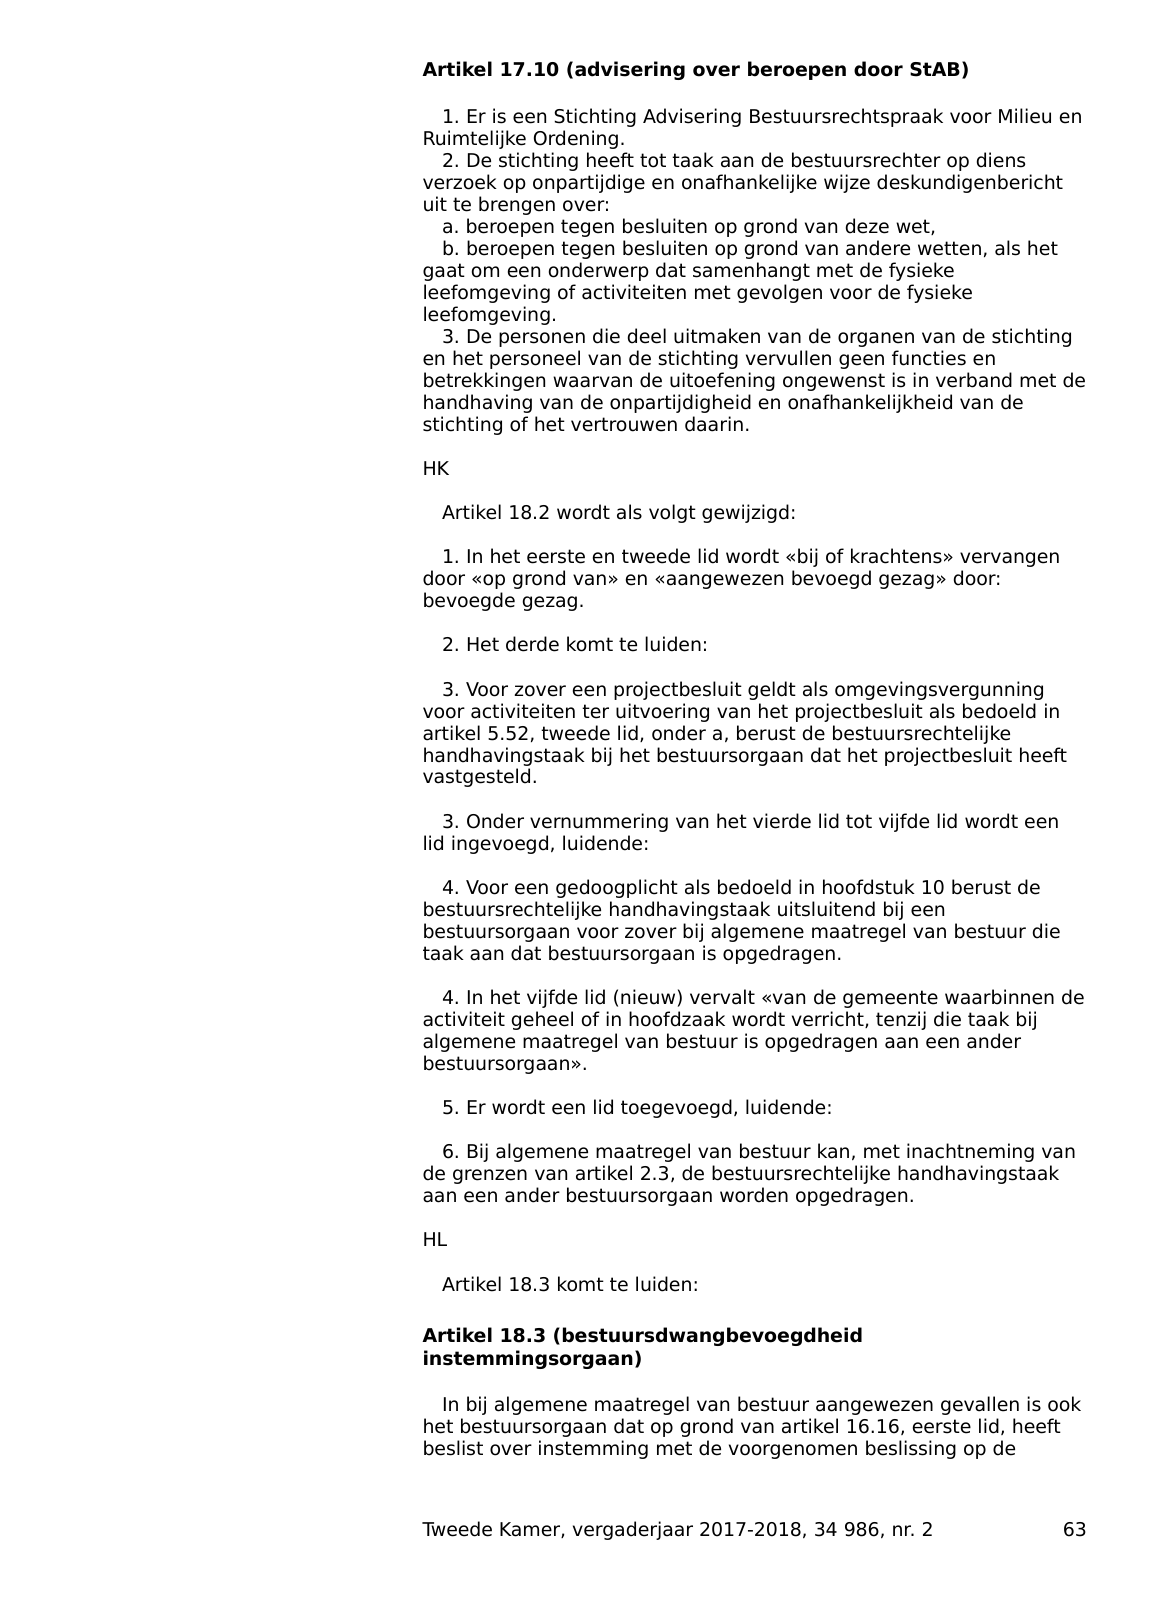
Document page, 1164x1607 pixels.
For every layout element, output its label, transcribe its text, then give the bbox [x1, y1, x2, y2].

text 1. Er is een Stichting Advisering Bestuursrechtspraak voor Milieu en Ruimtelijke Ordening. [422, 106, 1087, 150]
text 3. Voor zover een projectbesluit geldt als omgevingsvergunning voor activiteiten ter uitvoering van het projectbesluit als bedoeld in artikel 5.52, tweede lid, onder a, berust de bestuursrechtelijke handhavingstaak bij het bestuursorgaan dat het projectbesluit heeft vastgesteld. [422, 678, 1087, 788]
text a. beroepen tegen besluiten op grond van deze wet, [422, 216, 1087, 238]
subtitle Artikel 18.3 (bestuursdwangbevoegdheid instemmingsorgaan) [422, 1325, 1087, 1369]
text 4. In het vijfde lid (nieuw) vervalt «van de gemeente waarbinnen de activiteit geheel of in hoofdzaak wordt verricht, tenzij die taak bij algemene maatregel van bestuur is opgedragen aan een ander bestuursorgaan». [422, 987, 1087, 1075]
text In bij algemene maatregel van bestuur aangewezen gevallen is ook het bestuursorgaan dat op grond van artikel 16.16, eerste lid, heeft beslist over instemming met de voorgenomen beslissing op de [422, 1394, 1087, 1460]
text 3. Onder vernummering van het vierde lid tot vijfde lid wordt een lid ingevoegd, luidende: [422, 811, 1087, 854]
text 6. Bij algemene maatregel van bestuur kan, met inachtneming van de grenzen van artikel 2.3, de bestuursrechtelijke handhavingstaak aan een ander bestuursorgaan worden opgedragen. [422, 1141, 1087, 1207]
text 2. De stichting heeft tot taak aan de bestuursrechter op diens verzoek op onpartijdige en onafhankelijke wijze deskundigenbericht uit te brengen over: [422, 150, 1087, 216]
text 5. Er wordt een lid toegevoegd, luidende: [422, 1097, 1087, 1119]
text Artikel 18.2 wordt als volgt gewijzigd: [422, 502, 1087, 524]
text 1. In het eerste en tweede lid wordt «bij of krachtens» vervangen door «op grond van» en «aangewezen bevoegd gezag» door: bevoegde gezag. [422, 546, 1087, 612]
subtitle Artikel 17.10 (advisering over beroepen door StAB) [422, 59, 1087, 81]
text b. beroepen tegen besluiten op grond van andere wetten, als het gaat om een onderwerp dat samenhangt met de fysieke leefomgeving of activiteiten met gevolgen voor de fysieke leefomgeving. [422, 238, 1087, 326]
text Artikel 18.3 komt te luiden: [422, 1273, 1087, 1295]
text 2. Het derde komt te luiden: [422, 634, 1087, 656]
text HK [422, 458, 1087, 480]
text HL [422, 1229, 1087, 1251]
text 3. De personen die deel uitmaken van de organen van de stichting en het personeel van de stichting vervullen geen functies en betrekkingen waarvan de uitoefening ongewenst is in verband met de handhaving van de onpartijdigheid en onafhankelijkheid van de stichting of het vertrouwen daarin. [422, 326, 1087, 436]
text 4. Voor een gedoogplicht als bedoeld in hoofdstuk 10 berust de bestuursrechtelijke handhavingstaak uitsluitend bij een bestuursorgaan voor zover bij algemene maatregel van bestuur die taak aan dat bestuursorgaan is opgedragen. [422, 877, 1087, 965]
